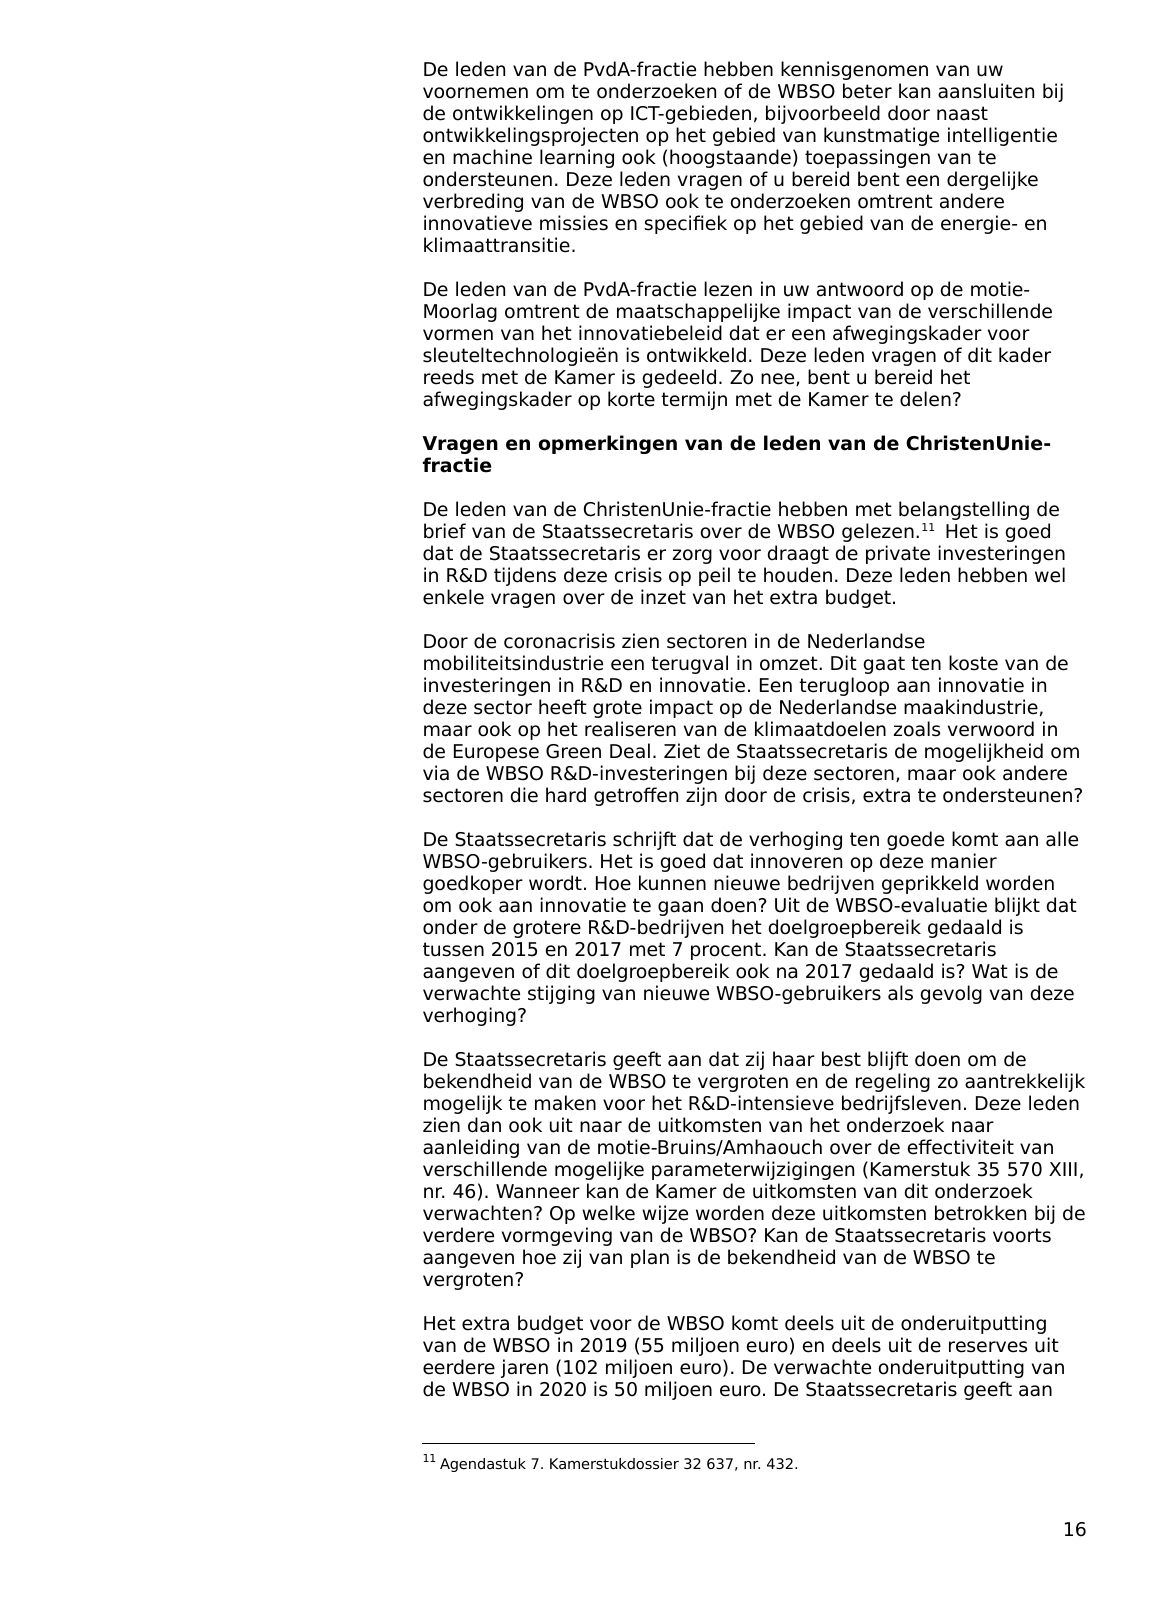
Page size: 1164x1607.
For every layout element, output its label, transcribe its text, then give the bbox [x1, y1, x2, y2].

text Agendastuk 7. Kamerstukdossier 32 637, nr. 432. [422, 1452, 1087, 1474]
text Door de coronacrisis zien sectoren in de Nederlandse mobiliteitsindustrie een terugval in omzet. Dit gaat ten koste van de investeringen in R&D en innovatie. Een terugloop aan innovatie in deze sector heeft grote impact op de Nederlandse maakindustrie, maar ook op het realiseren van de klimaatdoelen zoals verwoord in de Europese Green Deal. Ziet de Staatssecretaris de mogelijkheid om via de WBSO R&D-investeringen bij deze sectoren, maar ook andere sectoren die hard getroffen zijn door de crisis, extra te ondersteunen? [422, 631, 1087, 807]
text De Staatssecretaris schrijft dat de verhoging ten goede komt aan alle WBSO-gebruikers. Het is goed dat innoveren op deze manier goedkoper wordt. Hoe kunnen nieuwe bedrijven geprikkeld worden om ook aan innovatie te gaan doen? Uit de WBSO-evaluatie blijkt dat onder de grotere R&D-bedrijven het doelgroepbereik gedaald is tussen 2015 en 2017 met 7 procent. Kan de Staatssecretaris aangeven of dit doelgroepbereik ook na 2017 gedaald is? Wat is de verwachte stijging van nieuwe WBSO-gebruikers als gevolg van deze verhoging? [422, 829, 1087, 1027]
text De Staatssecretaris geeft aan dat zij haar best blijft doen om de bekendheid van de WBSO te vergroten en de regeling zo aantrekkelijk mogelijk te maken voor het R&D-intensieve bedrijfsleven. Deze leden zien dan ook uit naar de uitkomsten van het onderzoek naar aanleiding van de motie-Bruins/Amhaouch over de effectiviteit van verschillende mogelijke parameterwijzigingen (Kamerstuk 35 570 XIII, nr. 46). Wanneer kan de Kamer de uitkomsten van dit onderzoek verwachten? Op welke wijze worden deze uitkomsten betrokken bij de verdere vormgeving van de WBSO? Kan de Staatssecretaris voorts aangeven hoe zij van plan is de bekendheid van de WBSO te vergroten? [422, 1049, 1087, 1291]
subtitle Vragen en opmerkingen van de leden van de ChristenUnie-fractie [422, 433, 1087, 477]
text Het extra budget voor de WBSO komt deels uit de onderuitputting van de WBSO in 2019 (55 miljoen euro) en deels uit de reserves uit eerdere jaren (102 miljoen euro). De verwachte onderuitputting van de WBSO in 2020 is 50 miljoen euro. De Staatssecretaris geeft aan [422, 1313, 1087, 1401]
text De leden van de ChristenUnie-fractie hebben met belangstelling de brief van de Staatssecretaris over de WBSO gelezen. Het is goed dat de Staatssecretaris er zorg voor draagt de private investeringen in R&D tijdens deze crisis op peil te houden. Deze leden hebben wel enkele vragen over de inzet van het extra budget. [422, 499, 1087, 609]
text De leden van de PvdA-fractie lezen in uw antwoord op de motie-Moorlag omtrent de maatschappelijke impact van de verschillende vormen van het innovatiebeleid dat er een afwegingskader voor sleuteltechnologieën is ontwikkeld. Deze leden vragen of dit kader reeds met de Kamer is gedeeld. Zo nee, bent u bereid het afwegingskader op korte termijn met de Kamer te delen? [422, 279, 1087, 411]
text De leden van de PvdA-fractie hebben kennisgenomen van uw voornemen om te onderzoeken of de WBSO beter kan aansluiten bij de ontwikkelingen op ICT-gebieden, bijvoorbeeld door naast ontwikkelingsprojecten op het gebied van kunstmatige intelligentie en machine learning ook (hoogstaande) toepassingen van te ondersteunen. Deze leden vragen of u bereid bent een dergelijke verbreding van de WBSO ook te onderzoeken omtrent andere innovatieve missies en specifiek op het gebied van de energie- en klimaattransitie. [422, 59, 1087, 257]
